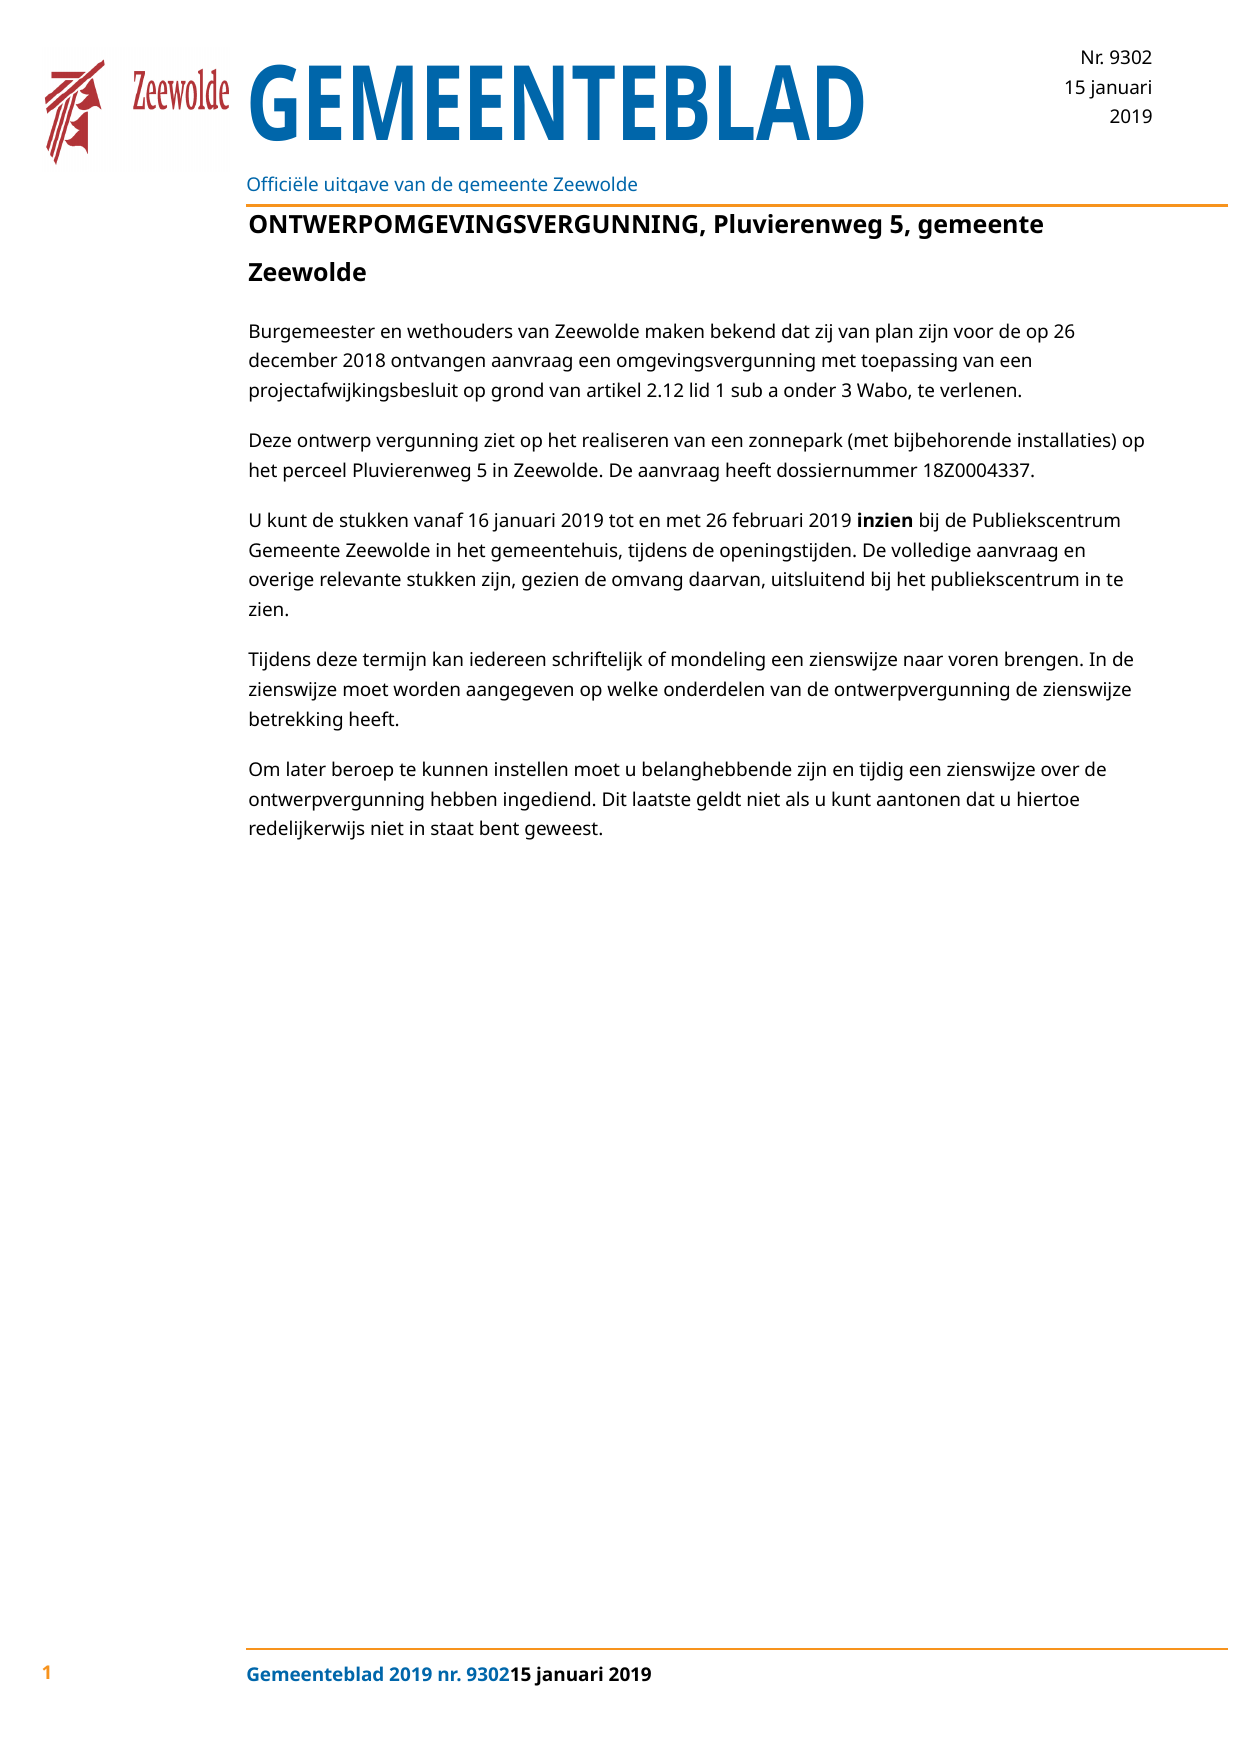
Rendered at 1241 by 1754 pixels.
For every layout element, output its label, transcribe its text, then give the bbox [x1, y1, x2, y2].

text Burgemeester en wethouders van Zeewolde maken bekend dat zij van plan zijn voor de op 26 december 2018 ontvangen aanvraag een omgevingsvergunning met toepassing van een projectafwijkingsbesluit op grond van artikel 2.12 lid 1 sub a onder 3 Wabo, te verlenen. [248, 318, 1152, 403]
text ONTWERPOMGEVINGSVERGUNNING, Pluvierenweg 5, gemeente Zeewolde [248, 207, 1152, 288]
text Deze ontwerp vergunning ziet op het realiseren van een zonnepark (met bijbehorende installaties) op het perceel Pluvierenweg 5 in Zeewolde. De aanvraag heeft dossiernummer 18Z0004337. [248, 427, 1152, 483]
text Om later beroep te kunnen instellen moet u belanghebbende zijn en tijdig een zienswijze over de ontwerpver­gunning hebben ingediend. Dit laatste geldt niet als u kunt aantonen dat u hiertoe redelijkerwijs niet in staat bent geweest. [248, 756, 1152, 841]
text U kunt de stukken vanaf 16 januari 2019 tot en met 26 februari 2019 inzien bij de Publiekscentrum Gemeente Zeewolde in het gemeentehuis, tijdens de openingstijden. De volledige aanvraag en overige relevante stukken zijn, gezien de omvang daarvan, uitsluitend bij het publiekscentrum in te zien. [248, 507, 1152, 622]
picture [41, 47, 231, 172]
text Tijdens deze termijn kan iedereen schriftelijk of mondeling een zienswijze naar voren brengen. In de zienswijze moet worden aangegeven op welke onderdelen van de ontwerpvergunning de zienswijze betrekking heeft. [248, 647, 1152, 732]
